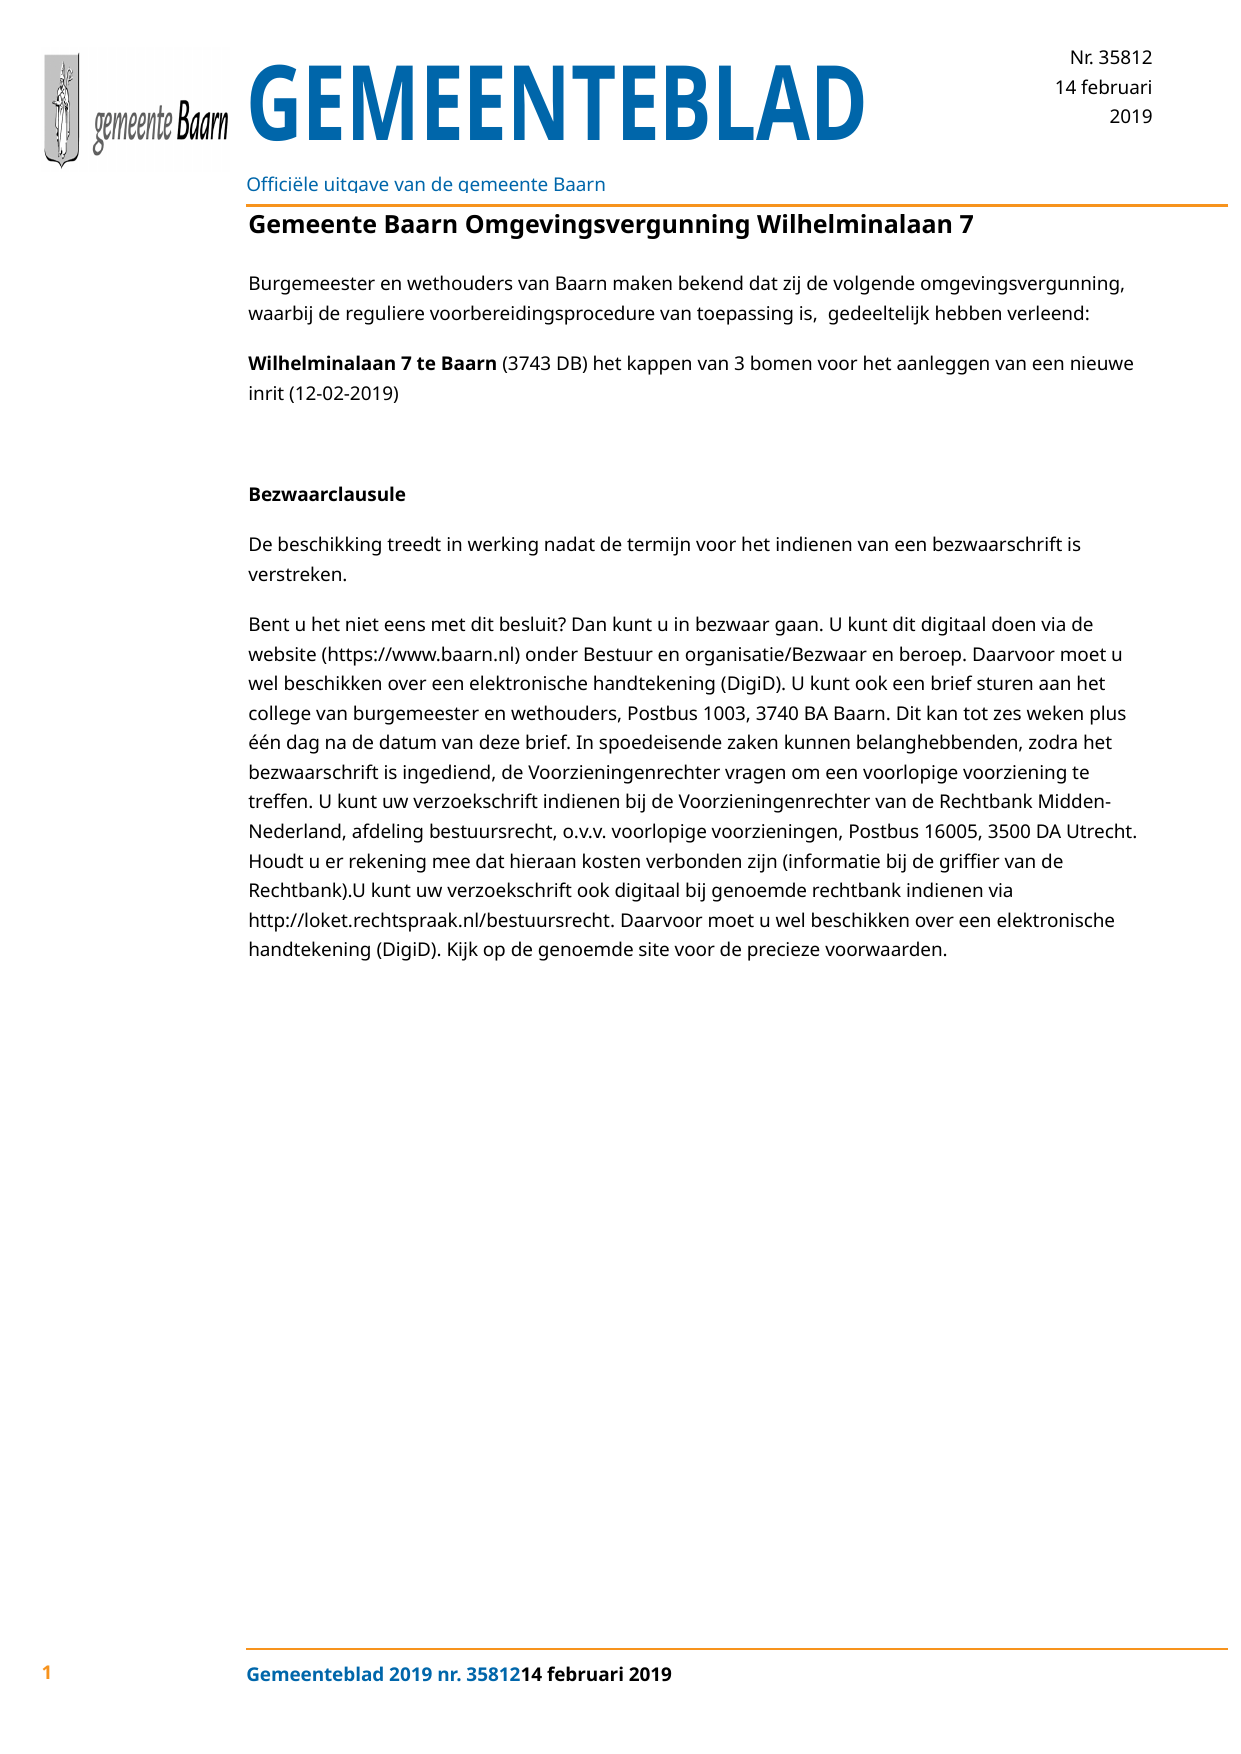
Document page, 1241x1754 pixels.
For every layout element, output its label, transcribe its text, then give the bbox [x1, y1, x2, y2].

text Bezwaarclausule [248, 481, 1152, 506]
text Bent u het niet eens met dit besluit? Dan kunt u in bezwaar gaan. U kunt dit digitaal doen via de website (https://www.baarn.nl) onder Bestuur en organisatie/Bezwaar en beroep. Daarvoor moet u wel beschikken over een elektronische handtekening (DigiD). U kunt ook een brief sturen aan het college van burgemeester en wethouders, Postbus 1003, 3740 BA Baarn. Dit kan tot zes weken plus één dag na de datum van deze brief. In spoedeisende zaken kunnen belanghebbenden, zodra het bezwaarschrift is ingediend, de Voorzieningenrechter vragen om een voorlopige voorziening te treffen. U kunt uw verzoekschrift indienen bij de Voorzieningenrechter van de Rechtbank Midden-Nederland, afdeling bestuursrecht, o.v.v. voorlopige voorzieningen, Postbus 16005, 3500 DA Utrecht. Houdt u er rekening mee dat hieraan kosten verbonden zijn (informatie bij de griffier van de Rechtbank).U kunt uw verzoekschrift ook digitaal bij genoemde rechtbank indienen via http://loket.rechtspraak.nl/bestuursrecht. Daarvoor moet u wel beschikken over een elektronische handtekening (DigiD). Kijk op de genoemde site voor de precieze voorwaarden. [248, 611, 1152, 962]
text De beschikking treedt in werking nadat de termijn voor het indienen van een bezwaarschrift is verstreken. [248, 531, 1152, 586]
text Gemeente Baarn Omgevingsvergunning Wilhelminalaan 7 [248, 207, 1152, 241]
text Wilhelminalaan 7 te Baarn (3743 DB) het kappen van 3 bomen voor het aanleggen van een nieuwe inrit (12-02-2019) [248, 350, 1152, 406]
text Burgemeester en wethouders van Baarn maken bekend dat zij de volgende omgevingsvergunning, waarbij de reguliere voorbereidingsprocedure van toepassing is, gedeeltelijk hebben verleend: [248, 270, 1152, 326]
picture [41, 47, 231, 172]
